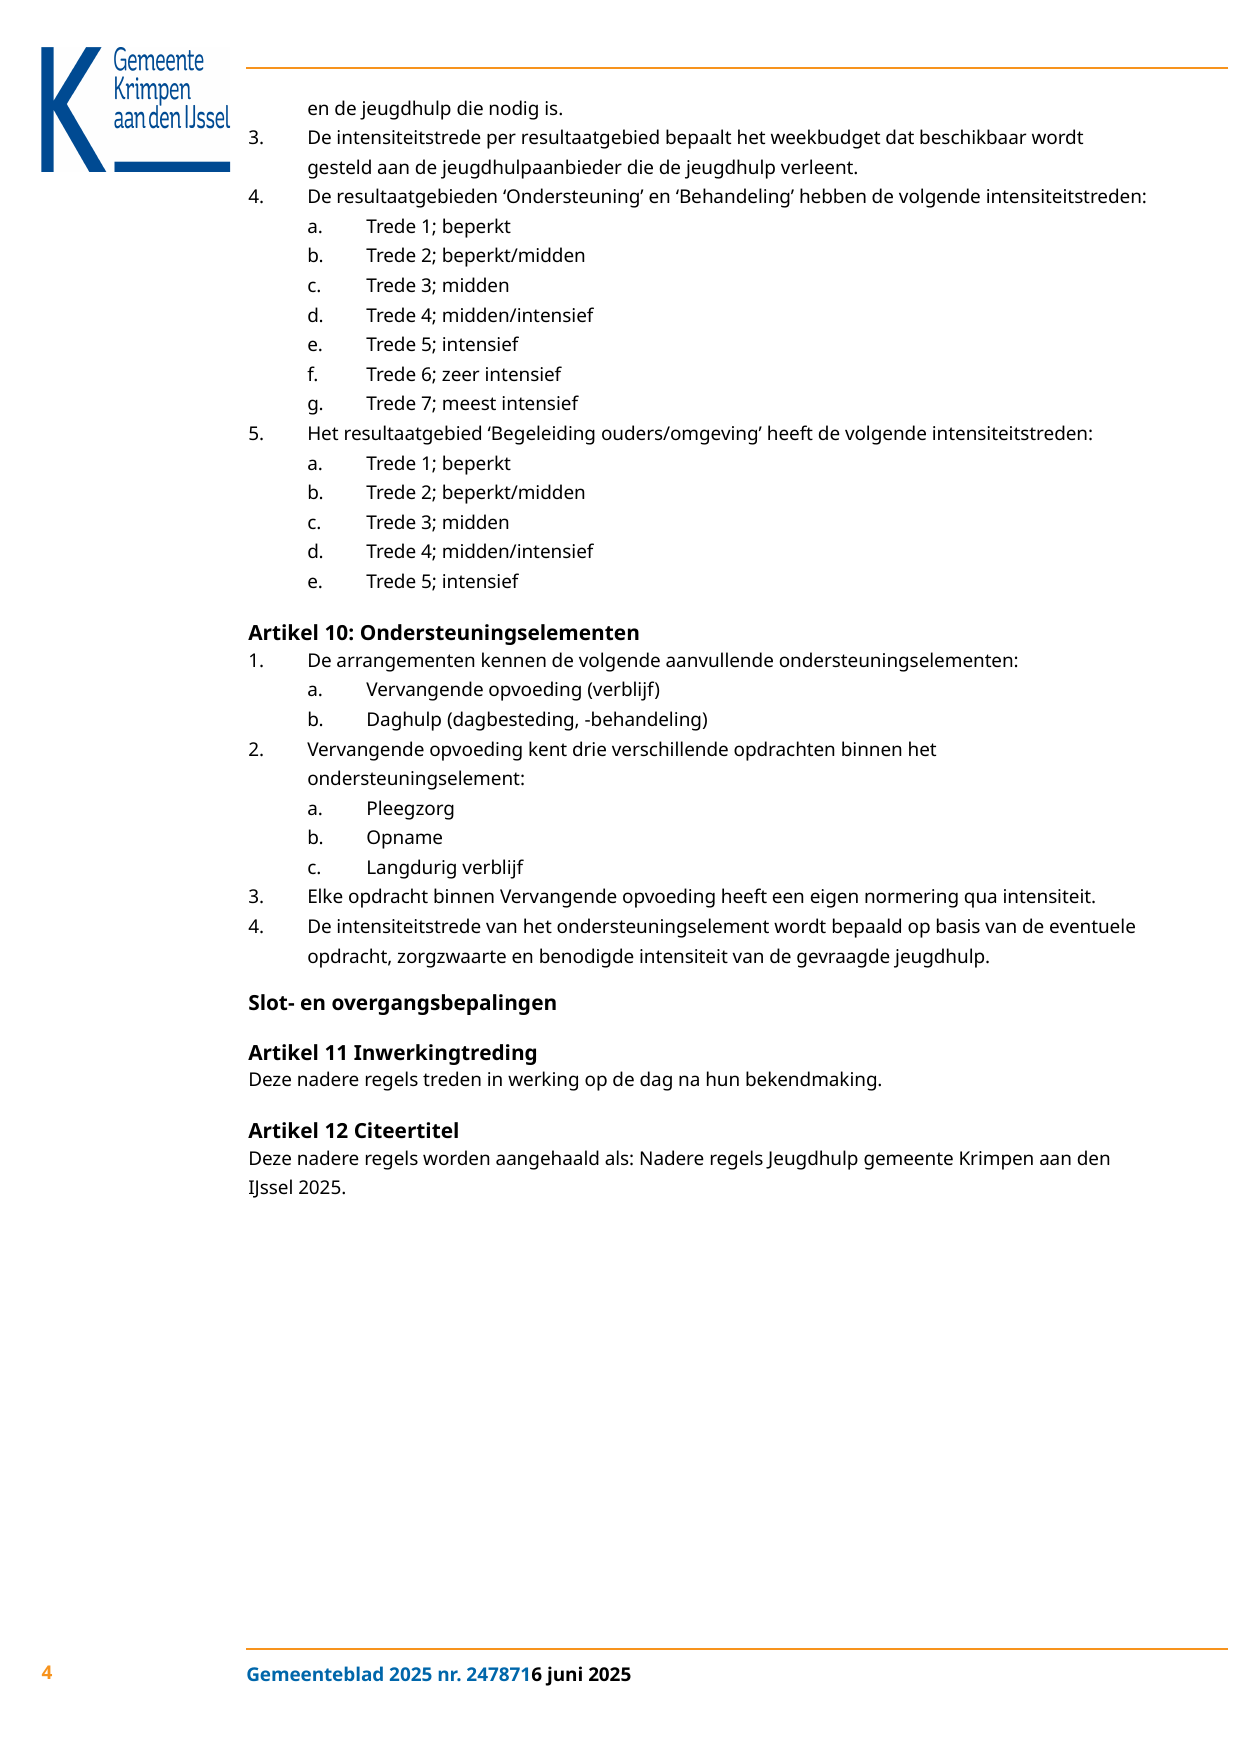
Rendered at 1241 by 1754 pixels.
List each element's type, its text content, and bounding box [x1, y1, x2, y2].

picture [41, 47, 231, 172]
list Langdurig verblijf [307, 854, 1152, 880]
list Trede 3; midden [307, 509, 1152, 535]
list Elke opdracht binnen Vervangende opvoeding heeft een eigen normering qua intensiteit. [248, 884, 1152, 909]
text Artikel 11 Inwerkingtreding [248, 1038, 1152, 1066]
list Trede 7; meest intensief [307, 391, 1152, 416]
list Trede 3; midden [307, 272, 1152, 298]
list De intensiteitstrede per resultaatgebied bepaalt het weekbudget dat beschikbaar wordt gesteld aan de jeugdhulpaanbieder die de jeugdhulp verleent. [248, 124, 1152, 180]
list Het resultaatgebied ‘Begeleiding ouders/omgeving’ heeft de volgende intensiteitstreden: [248, 420, 1152, 446]
list De intensiteitstrede van het ondersteuningselement wordt bepaald op basis van de eventuele opdracht, zorgzwaarte en benodigde intensiteit van de gevraagde jeugdhulp. [248, 913, 1152, 968]
list Pleegzorg [307, 795, 1152, 821]
list Trede 5; intensief [307, 568, 1152, 594]
list Trede 4; midden/intensief [307, 538, 1152, 564]
list Trede 6; zeer intensief [307, 361, 1152, 387]
text Deze nadere regels treden in werking op de dag na hun bekendmaking. [248, 1066, 1152, 1092]
list Trede 2; beperkt/midden [307, 243, 1152, 268]
list Trede 5; intensief [307, 331, 1152, 357]
list Opname [307, 824, 1152, 850]
text Artikel 10: Ondersteuningselementen [248, 618, 1152, 647]
list De resultaatgebieden ‘Ondersteuning’ en ‘Behandeling’ hebben de volgende intensiteitstreden: [248, 183, 1152, 209]
text Deze nadere regels worden aangehaald als: Nadere regels Jeugdhulp gemeente Krimpen aan den IJssel 2025. [248, 1145, 1152, 1200]
list Trede 1; beperkt [307, 450, 1152, 476]
list Trede 2; beperkt/midden [307, 479, 1152, 505]
list Trede 1; beperkt [307, 213, 1152, 239]
text Slot- en overgangsbepalingen [248, 988, 1152, 1017]
list Trede 4; midden/intensief [307, 302, 1152, 328]
list en de jeugdhulp die nodig is. [248, 95, 1152, 121]
list Vervangende opvoeding kent drie verschillende opdrachten binnen het ondersteuningselement: [248, 736, 1152, 791]
list Vervangende opvoeding (verblijf) [307, 677, 1152, 702]
text Artikel 12 Citeertitel [248, 1117, 1152, 1145]
list Daghulp (dagbesteding, -behandeling) [307, 706, 1152, 732]
list De arrangementen kennen de volgende aanvullende ondersteuningselementen: [248, 647, 1152, 673]
